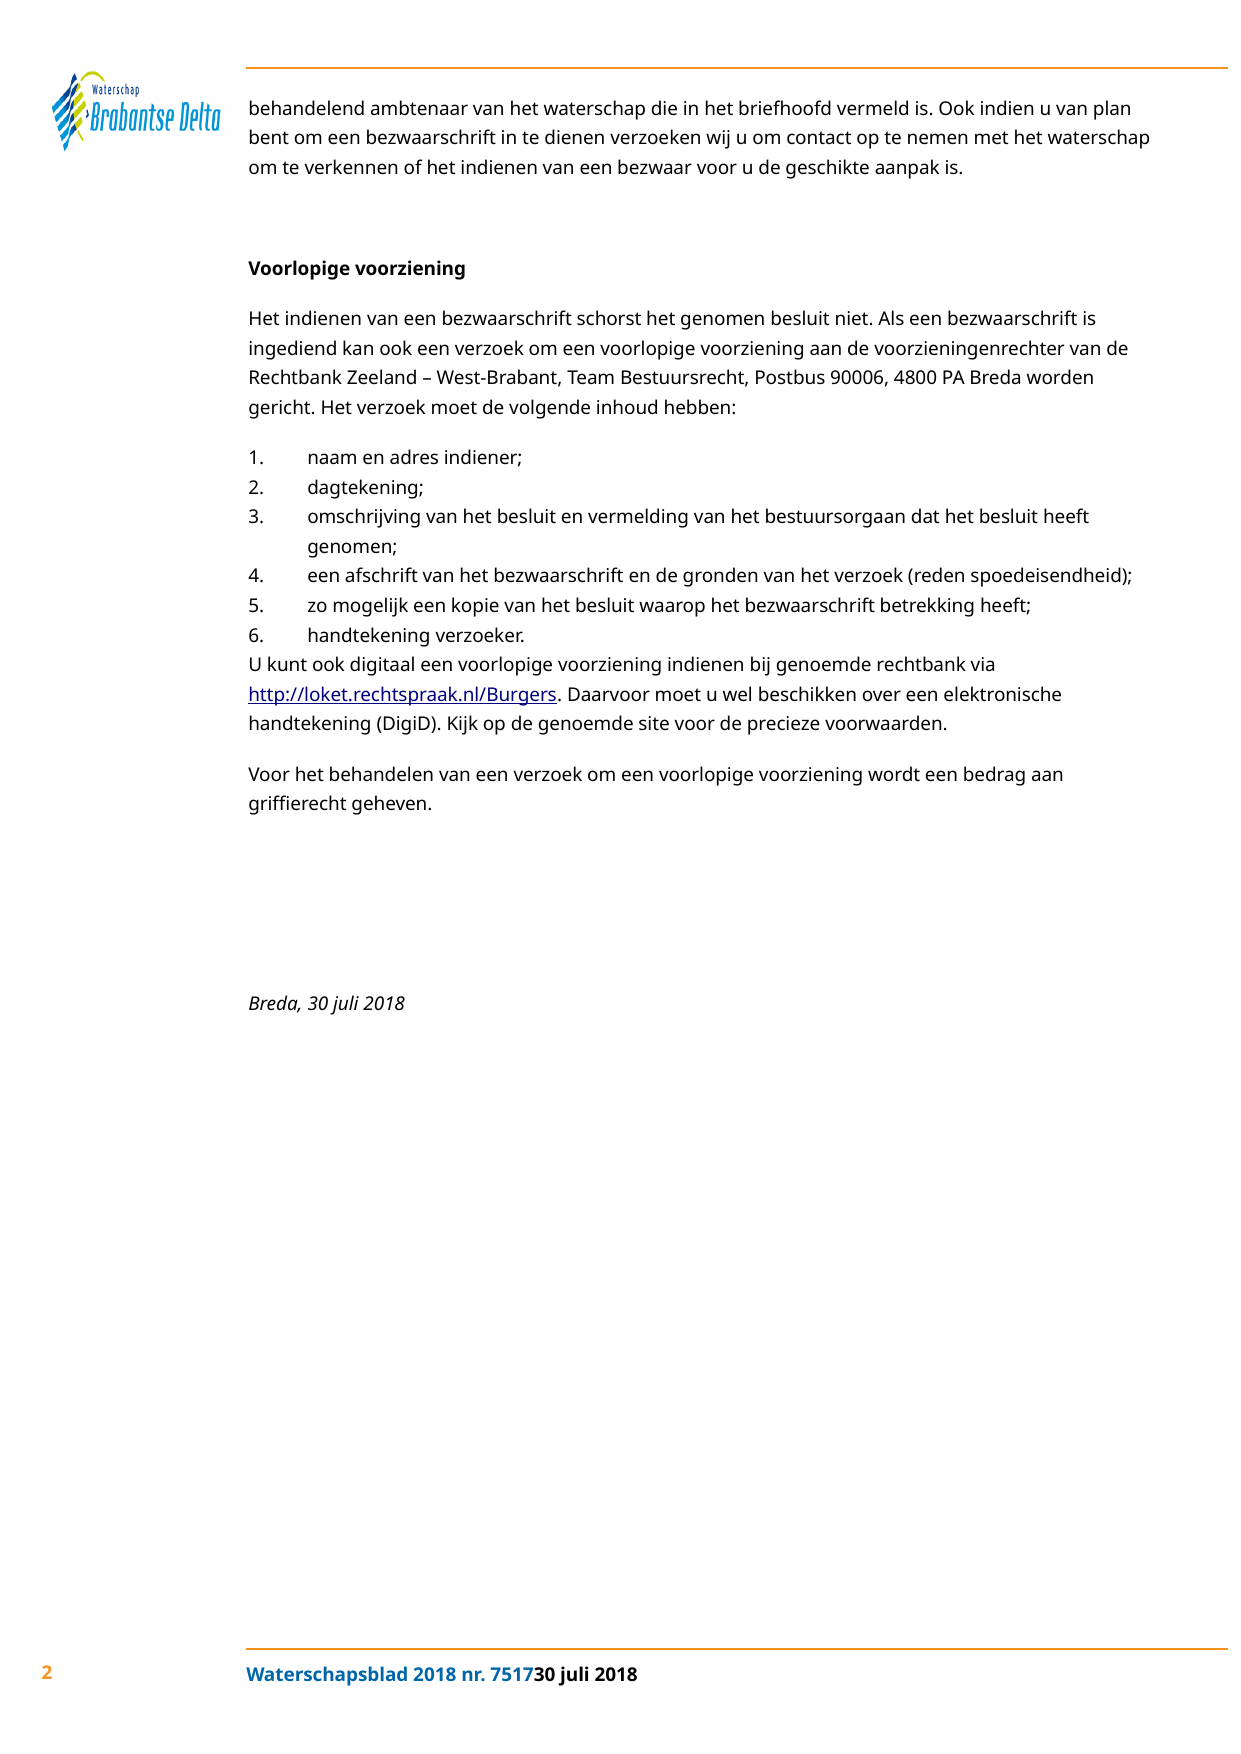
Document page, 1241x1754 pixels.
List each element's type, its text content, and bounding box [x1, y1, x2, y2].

text behandelend ambtenaar van het waterschap die in het briefhoofd vermeld is. Ook indien u van plan bent om een bezwaarschrift in te dienen verzoeken wij u om contact op te nemen met het waterschap om te verkennen of het indienen van een bezwaar voor u de geschikte aanpak is. [248, 95, 1152, 180]
list handtekening verzoeker. [248, 622, 1152, 648]
list omschrijving van het besluit en vermelding van het bestuursorgaan dat het besluit heeft genomen; [248, 503, 1152, 559]
list zo mogelijk een kopie van het besluit waarop het bezwaarschrift betrekking heeft; [248, 592, 1152, 618]
picture [41, 47, 231, 172]
list dagtekening; [248, 474, 1152, 500]
text Het indienen van een bezwaarschrift schorst het genomen besluit niet. Als een bezwaarschrift is ingediend kan ook een verzoek om een voorlopige voorziening aan de voorzieningenrechter van de Rechtbank Zeeland – West-Brabant, Team Bestuursrecht, Postbus 90006, 4800 PA Breda worden gericht. Het verzoek moet de volgende inhoud hebben: [248, 305, 1152, 420]
text Voor het behandelen van een verzoek om een voorlopige voorziening wordt een bedrag aan griffierecht geheven. [248, 761, 1152, 816]
list een afschrift van het bezwaarschrift en de gronden van het verzoek (reden spoedeisendheid); [248, 563, 1152, 588]
list naam en adres indiener; [248, 444, 1152, 470]
text Breda, 30 juli 2018 [248, 990, 1152, 1015]
text U kunt ook digitaal een voorlopige voorziening indienen bij genoemde rechtbank via http://loket.rechtspraak.nl/Burgers. Daarvoor moet u wel beschikken over een elektronische handtekening (DigiD). Kijk op de genoemde site voor de precieze voorwaarden. [248, 651, 1152, 736]
text Voorlopige voorziening [248, 255, 1152, 281]
